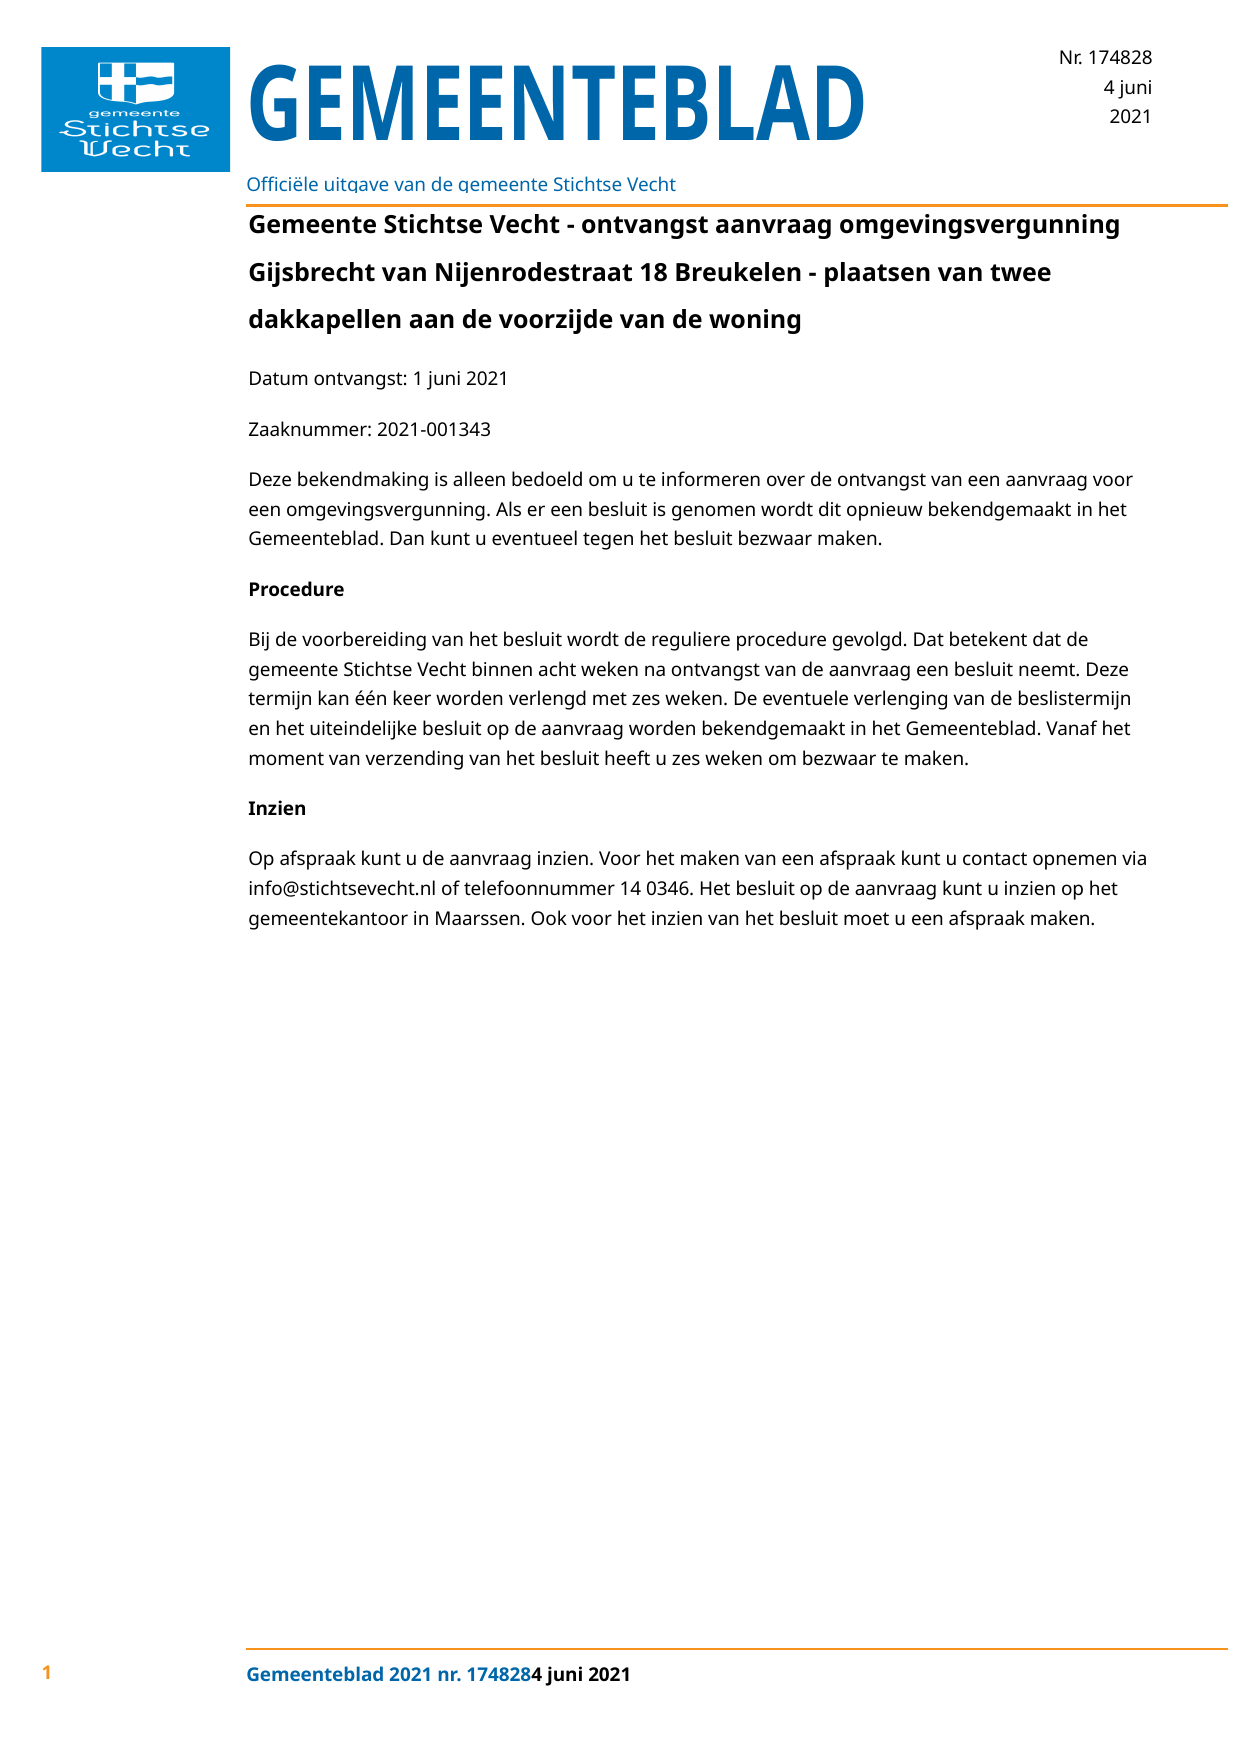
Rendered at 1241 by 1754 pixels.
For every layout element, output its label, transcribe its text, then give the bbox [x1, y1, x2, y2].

text Bij de voorbereiding van het besluit wordt de reguliere procedure gevolgd. Dat betekent dat de gemeente Stichtse Vecht binnen acht weken na ontvangst van de aanvraag een besluit neemt. Deze termijn kan één keer worden verlengd met zes weken. De eventuele verlenging van de beslistermijn en het uiteindelijke besluit op de aanvraag worden bekendgemaakt in het Gemeenteblad. Vanaf het moment van verzending van het besluit heeft u zes weken om bezwaar te maken. [248, 626, 1152, 770]
text Gemeente Stichtse Vecht - ontvangst aanvraag omgevingsvergunning Gijsbrecht van Nijenrodestraat 18 Breukelen - plaatsen van twee dakkapellen aan de voorzijde van de woning [248, 207, 1152, 336]
text Zaaknummer: 2021-001343 [248, 416, 1152, 442]
text Op afspraak kunt u de aanvraag inzien. Voor het maken van een afspraak kunt u contact opnemen via info@stichtsevecht.nl of telefoonnummer 14 0346. Het besluit op de aanvraag kunt u inzien op het gemeentekantoor in Maarssen. Ook voor het inzien van het besluit moet u een afspraak maken. [248, 846, 1152, 930]
text Procedure [248, 576, 1152, 602]
picture [99, 63, 135, 101]
picture [137, 63, 174, 103]
text Datum ontvangst: 1 juni 2021 [248, 366, 1152, 391]
text Deze bekendmaking is alleen bedoeld om u te informeren over de ontvangst van een aanvraag voor een omgevingsvergunning. Als er een besluit is genomen wordt dit opnieuw bekendgemaakt in het Gemeenteblad. Dan kunt u eventueel tegen het besluit bezwaar maken. [248, 466, 1152, 551]
text Inzien [248, 795, 1152, 821]
